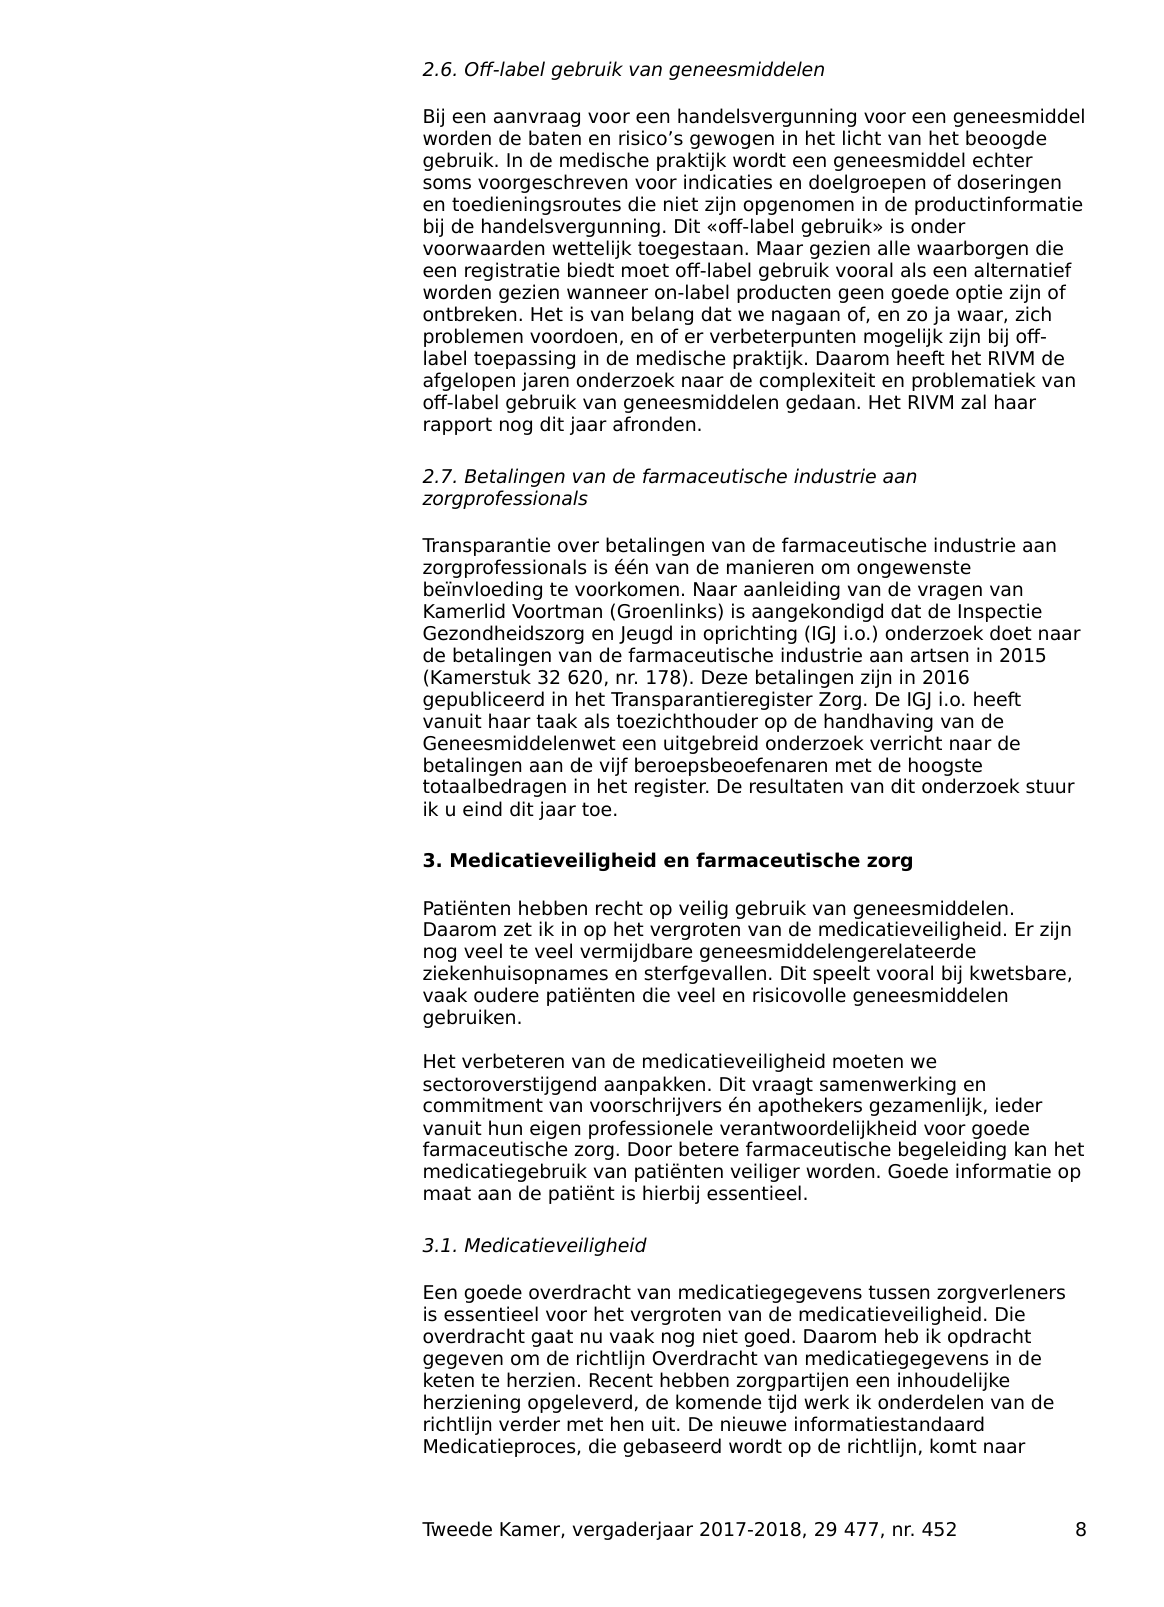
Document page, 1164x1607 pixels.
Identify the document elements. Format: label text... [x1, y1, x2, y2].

text Transparantie over betalingen van de farmaceutische industrie aan zorgprofessionals is één van de manieren om ongewenste beïnvloeding te voorkomen. Naar aanleiding van de vragen van Kamerlid Voortman (Groenlinks) is aangekondigd dat de Inspectie Gezondheidszorg en Jeugd in oprichting (IGJ i.o.) onderzoek doet naar de betalingen van de farmaceutische industrie aan artsen in 2015 (Kamerstuk 32 620, nr. 178). Deze betalingen zijn in 2016 gepubliceerd in het Transparantieregister Zorg. De IGJ i.o. heeft vanuit haar taak als toezichthouder op de handhaving van de Geneesmiddelenwet een uitgebreid onderzoek verricht naar de betalingen aan de vijf beroepsbeoefenaren met de hoogste totaalbedragen in het register. De resultaten van dit onderzoek stuur ik u eind dit jaar toe. [422, 535, 1087, 820]
subtitle 3. Medicatieveiligheid en farmaceutische zorg [422, 850, 1087, 872]
subtitle 2.6. Off-label gebruik van geneesmiddelen [422, 59, 1087, 81]
subtitle 3.1. Medicatieveiligheid [422, 1235, 1087, 1257]
text Bij een aanvraag voor een handelsvergunning voor een geneesmiddel worden de baten en risico’s gewogen in het licht van het beoogde gebruik. In de medische praktijk wordt een geneesmiddel echter soms voorgeschreven voor indicaties en doelgroepen of doseringen en toedieningsroutes die niet zijn opgenomen in de productinformatie bij de handelsvergunning. Dit «off-label gebruik» is onder voorwaarden wettelijk toegestaan. Maar gezien alle waarborgen die een registratie biedt moet off-label gebruik vooral als een alternatief worden gezien wanneer on-label producten geen goede optie zijn of ontbreken. Het is van belang dat we nagaan of, en zo ja waar, zich problemen voordoen, en of er verbeterpunten mogelijk zijn bij off-label toepassing in de medische praktijk. Daarom heeft het RIVM de afgelopen jaren onderzoek naar de complexiteit en problematiek van off-label gebruik van geneesmiddelen gedaan. Het RIVM zal haar rapport nog dit jaar afronden. [422, 106, 1087, 436]
subtitle 2.7. Betalingen van de farmaceutische industrie aan zorgprofessionals [422, 466, 1087, 510]
text Een goede overdracht van medicatiegegevens tussen zorgverleners is essentieel voor het vergroten van de medicatieveiligheid. Die overdracht gaat nu vaak nog niet goed. Daarom heb ik opdracht gegeven om de richtlijn Overdracht van medicatiegegevens in de keten te herzien. Recent hebben zorgpartijen een inhoudelijke herziening opgeleverd, de komende tijd werk ik onderdelen van de richtlijn verder met hen uit. De nieuwe informatiestandaard Medicatieproces, die gebaseerd wordt op de richtlijn, komt naar [422, 1282, 1087, 1458]
text Patiënten hebben recht op veilig gebruik van geneesmiddelen. Daarom zet ik in op het vergroten van de medicatieveiligheid. Er zijn nog veel te veel vermijdbare geneesmiddelengerelateerde ziekenhuisopnames en sterfgevallen. Dit speelt vooral bij kwetsbare, vaak oudere patiënten die veel en risicovolle geneesmiddelen gebruiken. [422, 897, 1087, 1029]
text Het verbeteren van de medicatieveiligheid moeten we sectoroverstijgend aanpakken. Dit vraagt samenwerking en commitment van voorschrijvers én apothekers gezamenlijk, ieder vanuit hun eigen professionele verantwoordelijkheid voor goede farmaceutische zorg. Door betere farmaceutische begeleiding kan het medicatiegebruik van patiënten veiliger worden. Goede informatie op maat aan de patiënt is hierbij essentieel. [422, 1051, 1087, 1205]
